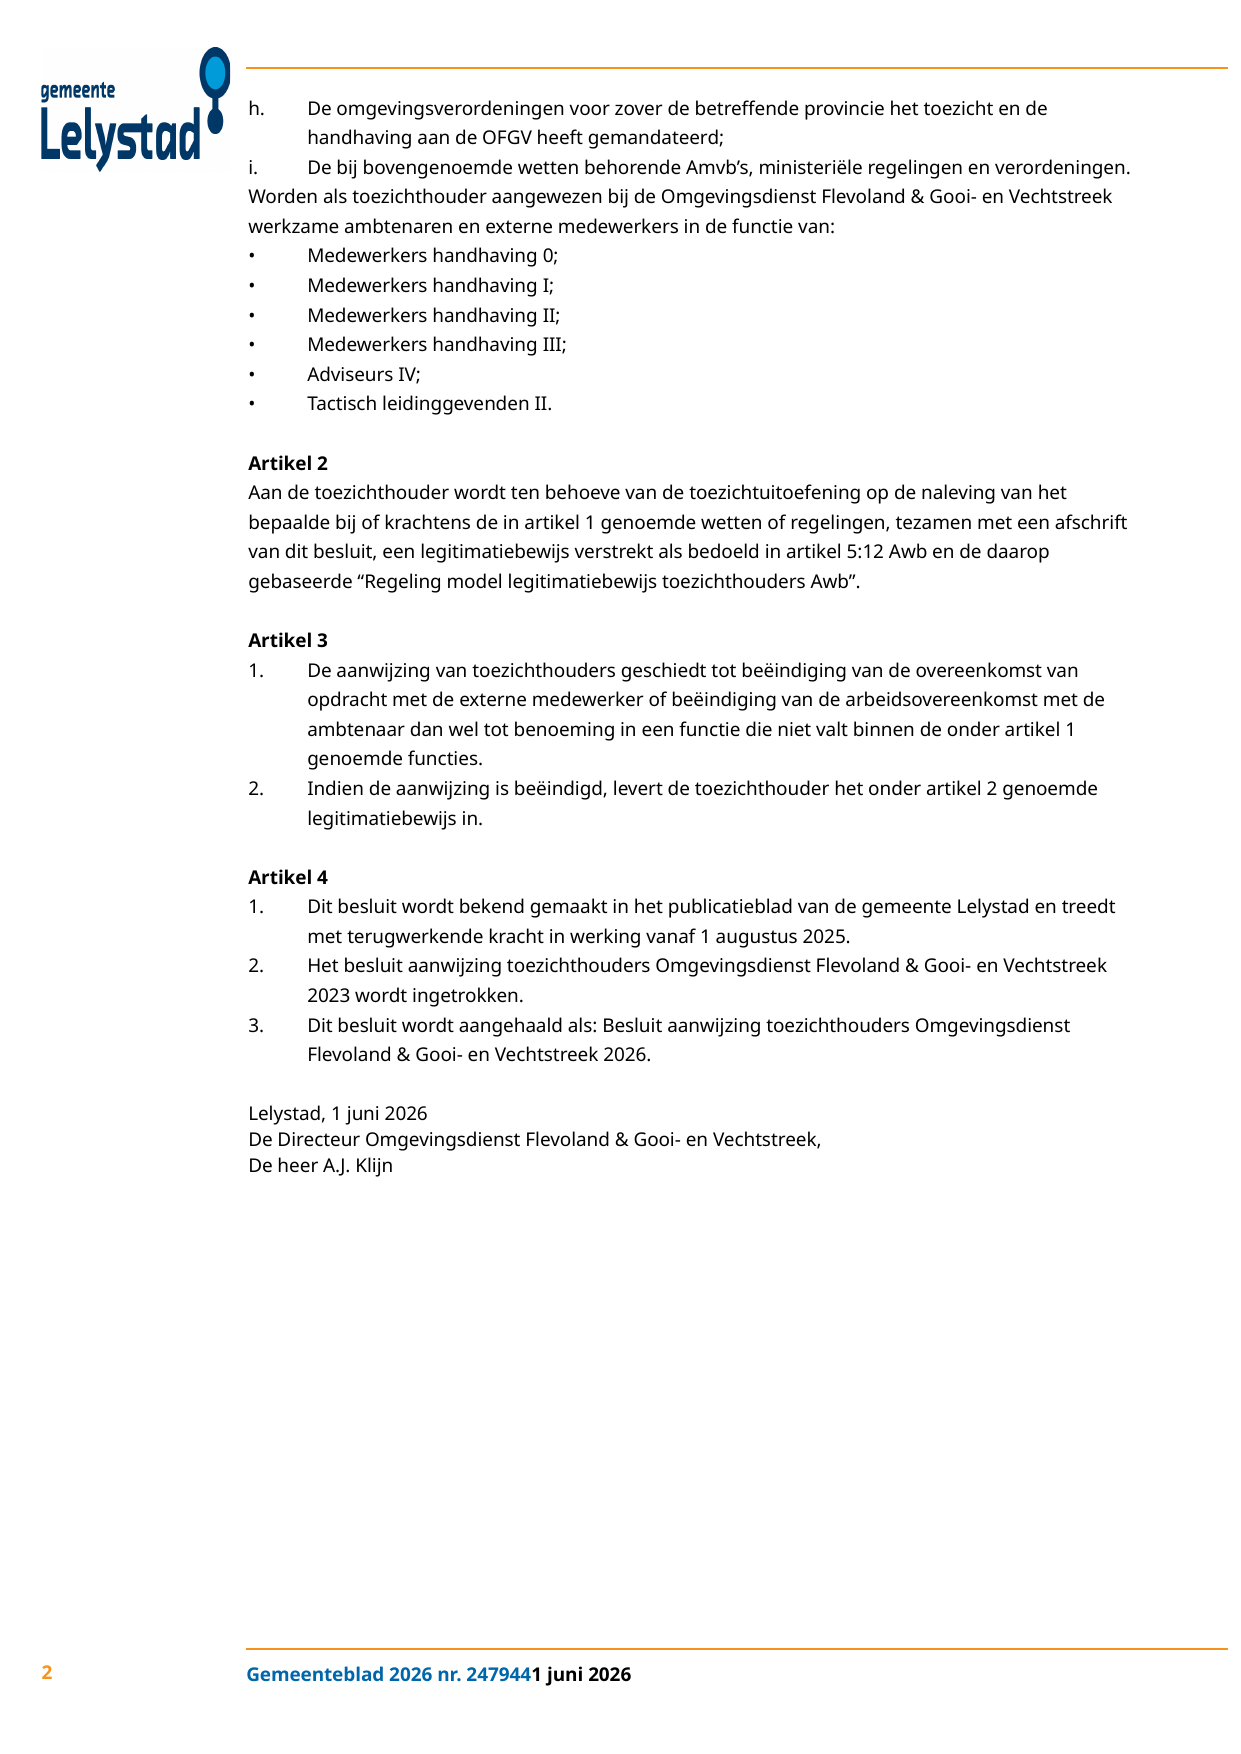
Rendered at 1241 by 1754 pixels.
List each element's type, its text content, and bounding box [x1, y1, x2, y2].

list Medewerkers handhaving 0; [248, 243, 1152, 268]
list Adviseurs IV; [248, 361, 1152, 387]
text Worden als toezichthouder aangewezen bij de Omgevingsdienst Flevoland & Gooi- en Vechtstreek werkzame ambtenaren en externe medewerkers in de functie van: [248, 183, 1152, 239]
text De Directeur Omgevingsdienst Flevoland & Gooi- en Vechtstreek, [248, 1126, 1152, 1152]
list Tactisch leidinggevenden II. [248, 391, 1152, 416]
text Artikel 3 [248, 627, 1152, 653]
list Indien de aanwijzing is beëindigd, levert de toezichthouder het onder artikel 2 genoemde legitimatiebewijs in. [248, 775, 1152, 831]
text De heer A.J. Klijn [248, 1152, 1152, 1178]
list Medewerkers handhaving I; [248, 272, 1152, 298]
list De omgevingsverordeningen voor zover de betreffende provincie het toezicht en de handhaving aan de OFGV heeft gemandateerd; [248, 95, 1152, 150]
list Het besluit aanwijzing toezichthouders Omgevingsdienst Flevoland & Gooi- en Vechtstreek 2023 wordt ingetrokken. [248, 953, 1152, 1008]
list Dit besluit wordt bekend gemaakt in het publicatieblad van de gemeente Lelystad en treedt met terugwerkende kracht in werking vanaf 1 augustus 2025. [248, 893, 1152, 949]
list De aanwijzing van toezichthouders geschiedt tot beëindiging van de overeenkomst van opdracht met de externe medewerker of beëindiging van de arbeidsovereenkomst met de ambtenaar dan wel tot benoeming in een functie die niet valt binnen de onder artikel 1 genoemde functies. [248, 657, 1152, 771]
text Artikel 4 [248, 864, 1152, 890]
list De bij bovengenoemde wetten behorende Amvb’s, ministeriële regelingen en verordeningen. [248, 154, 1152, 180]
text Lelystad, 1 juni 2026 [248, 1101, 1152, 1126]
text Aan de toezichthouder wordt ten behoeve van de toezichtuitoefening op de naleving van het bepaalde bij of krachtens de in artikel 1 genoemde wetten of regelingen, tezamen met een afschrift van dit besluit, een legitimatiebewijs verstrekt als bedoeld in artikel 5:12 Awb en de daarop gebaseerde “Regeling model legitimatiebewijs toezichthouders Awb”. [248, 479, 1152, 594]
list Medewerkers handhaving II; [248, 302, 1152, 328]
text Artikel 2 [248, 450, 1152, 476]
list Dit besluit wordt aangehaald als: Besluit aanwijzing toezichthouders Omgevingsdienst Flevoland & Gooi- en Vechtstreek 2026. [248, 1012, 1152, 1067]
picture [41, 47, 231, 172]
list Medewerkers handhaving III; [248, 331, 1152, 357]
